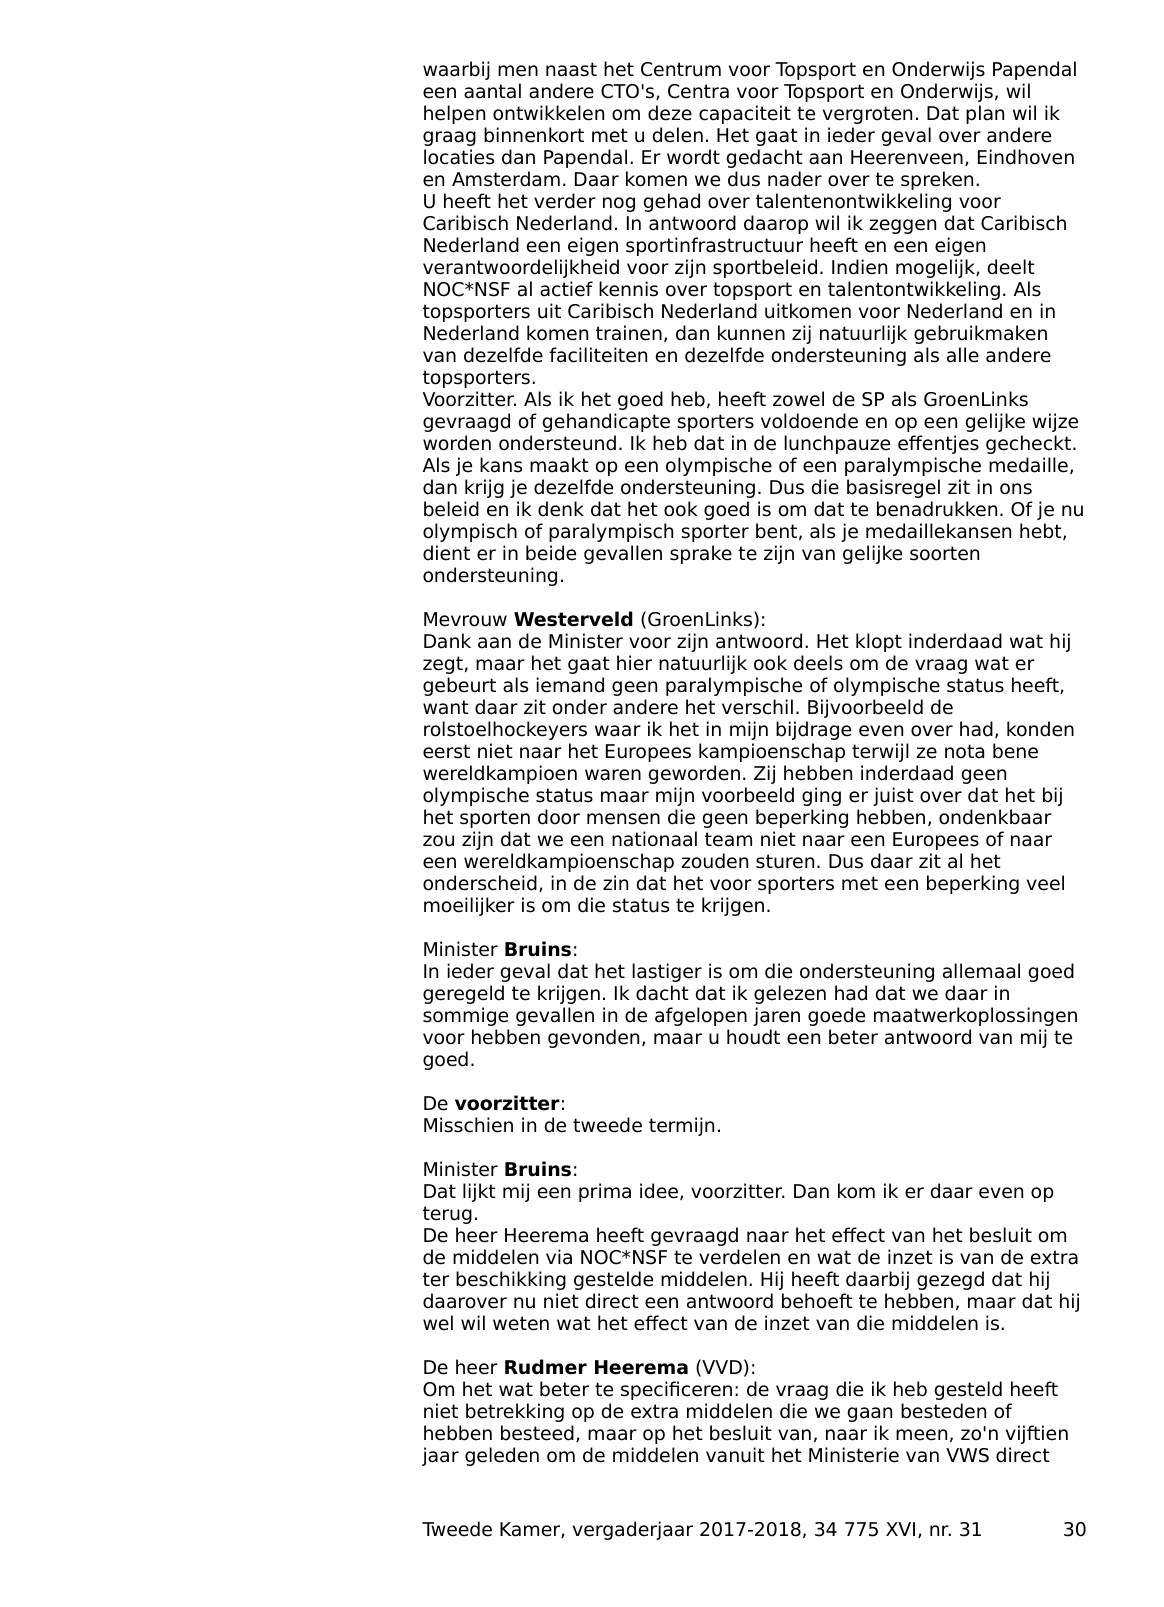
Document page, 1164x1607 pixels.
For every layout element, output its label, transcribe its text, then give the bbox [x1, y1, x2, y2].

text U heeft het verder nog gehad over talentenontwikkeling voor Caribisch Nederland. In antwoord daarop wil ik zeggen dat Caribisch Nederland een eigen sportinfrastructuur heeft en een eigen verantwoordelijkheid voor zijn sportbeleid. Indien mogelijk, deelt NOC*NSF al actief kennis over topsport en talentontwikkeling. Als topsporters uit Caribisch Nederland uitkomen voor Nederland en in Nederland komen trainen, dan kunnen zij natuurlijk gebruikmaken van dezelfde faciliteiten en dezelfde ondersteuning als alle andere topsporters. [422, 191, 1087, 389]
text Voorzitter. Als ik het goed heb, heeft zowel de SP als GroenLinks gevraagd of gehandicapte sporters voldoende en op een gelijke wijze worden ondersteund. Ik heb dat in de lunchpauze effentjes gecheckt. Als je kans maakt op een olympische of een paralympische medaille, dan krijg je dezelfde ondersteuning. Dus die basisregel zit in ons beleid en ik denk dat het ook goed is om dat te benadrukken. Of je nu olympisch of paralympisch sporter bent, als je medaillekansen hebt, dient er in beide gevallen sprake te zijn van gelijke soorten ondersteuning. [422, 389, 1087, 587]
text Minister Bruins: [422, 1159, 1087, 1181]
text De heer Rudmer Heerema (VVD): [422, 1357, 1087, 1379]
text Dat lijkt mij een prima idee, voorzitter. Dan kom ik er daar even op terug. [422, 1181, 1087, 1225]
text Misschien in de tweede termijn. [422, 1115, 1087, 1137]
text Om het wat beter te specificeren: de vraag die ik heb gesteld heeft niet betrekking op de extra middelen die we gaan besteden of hebben besteed, maar op het besluit van, naar ik meen, zo'n vijftien jaar geleden om de middelen vanuit het Ministerie van VWS direct [422, 1379, 1087, 1467]
text De heer Heerema heeft gevraagd naar het effect van het besluit om de middelen via NOC*NSF te verdelen en wat de inzet is van de extra ter beschikking gestelde middelen. Hij heeft daarbij gezegd dat hij daarover nu niet direct een antwoord behoeft te hebben, maar dat hij wel wil weten wat het effect van de inzet van die middelen is. [422, 1225, 1087, 1335]
text De voorzitter: [422, 1093, 1087, 1115]
text Minister Bruins: [422, 939, 1087, 961]
text In ieder geval dat het lastiger is om die ondersteuning allemaal goed geregeld te krijgen. Ik dacht dat ik gelezen had dat we daar in sommige gevallen in de afgelopen jaren goede maatwerkoplossingen voor hebben gevonden, maar u houdt een beter antwoord van mij te goed. [422, 961, 1087, 1071]
text Dank aan de Minister voor zijn antwoord. Het klopt inderdaad wat hij zegt, maar het gaat hier natuurlijk ook deels om de vraag wat er gebeurt als iemand geen paralympische of olympische status heeft, want daar zit onder andere het verschil. Bijvoorbeeld de rolstoelhockeyers waar ik het in mijn bijdrage even over had, konden eerst niet naar het Europees kampioenschap terwijl ze nota bene wereldkampioen waren geworden. Zij hebben inderdaad geen olympische status maar mijn voorbeeld ging er juist over dat het bij het sporten door mensen die geen beperking hebben, ondenkbaar zou zijn dat we een nationaal team niet naar een Europees of naar een wereldkampioenschap zouden sturen. Dus daar zit al het onderscheid, in de zin dat het voor sporters met een beperking veel moeilijker is om die status te krijgen. [422, 631, 1087, 916]
text waarbij men naast het Centrum voor Topsport en Onderwijs Papendal een aantal andere CTO's, Centra voor Topsport en Onderwijs, wil helpen ontwikkelen om deze capaciteit te vergroten. Dat plan wil ik graag binnenkort met u delen. Het gaat in ieder geval over andere locaties dan Papendal. Er wordt gedacht aan Heerenveen, Eindhoven en Amsterdam. Daar komen we dus nader over te spreken. [422, 59, 1087, 191]
text Mevrouw Westerveld (GroenLinks): [422, 609, 1087, 631]
